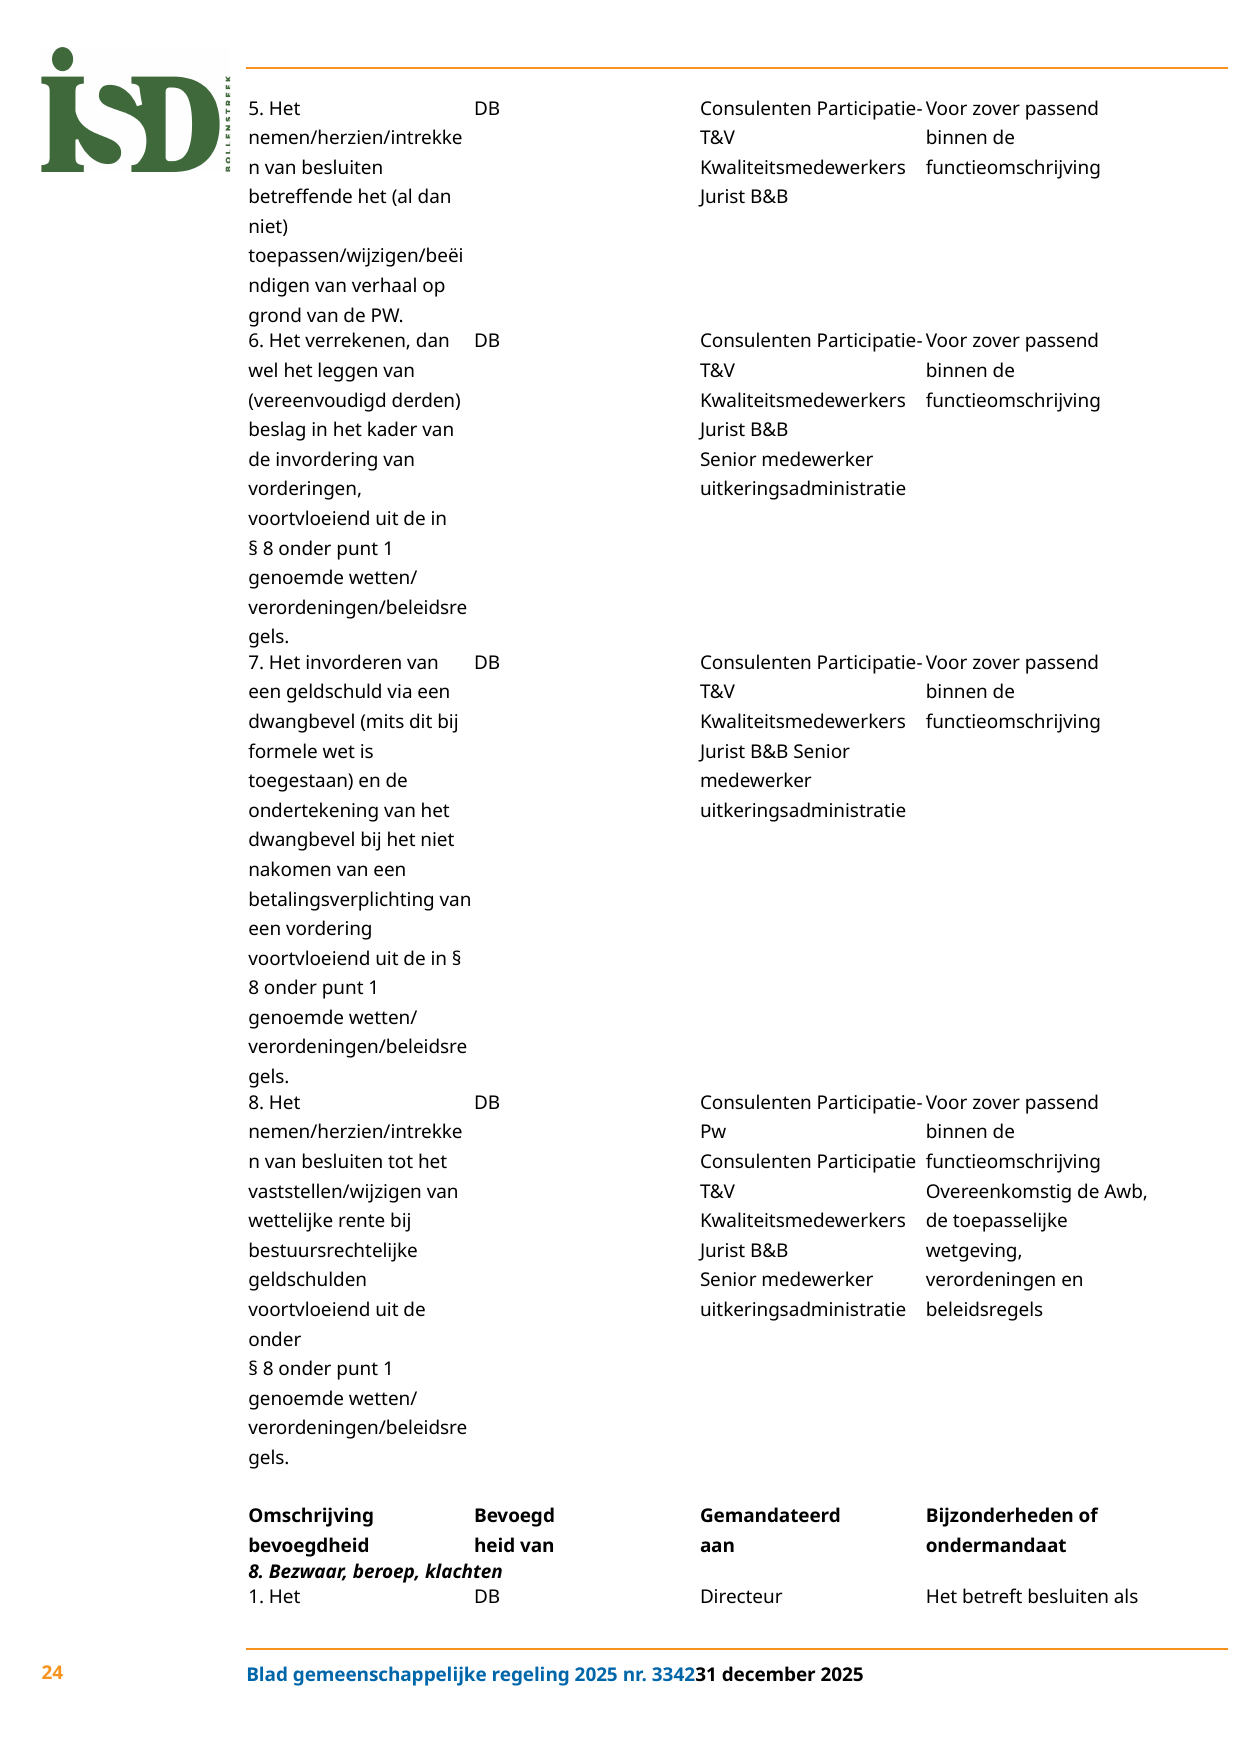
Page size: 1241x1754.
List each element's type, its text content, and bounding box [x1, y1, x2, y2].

table_cell 1. Het [248, 1584, 474, 1609]
table_cell 7. Het invorderen van een geldschuld via een dwangbevel (mits dit bij formele wet is toegestaan) en de ondertekening van het dwangbevel bij het niet nakomen van een betalingsverplichting van een vordering voortvloeiend uit de in § 8 onder punt 1 genoemde wetten/ verordeningen/beleidsregels. [248, 649, 474, 1089]
table_cell DB [474, 328, 700, 649]
table_header Omschrijving bevoegdheid [248, 1503, 474, 1558]
table_cell Consulenten Participatie-T&V Kwaliteitsmedewerkers Jurist B&B [700, 95, 926, 328]
table_cell Consulenten Participatie-T&V Kwaliteitsmedewerkers Jurist B&B Senior medewerker uitkeringsadministratie [700, 328, 926, 649]
table_cell Consulenten Participatie-T&V Kwaliteitsmedewerkers Jurist B&B Senior medewerker uitkeringsadministratie [700, 649, 926, 1089]
table_cell DB [474, 1089, 700, 1470]
table_header Gemandateerd aan [700, 1503, 926, 1558]
table_cell DB [474, 1584, 700, 1609]
table_cell Voor zover passend binnen de functieomschrijving [926, 95, 1152, 328]
table_cell Consulenten Participatie-Pw Consulenten Participatie T&V Kwaliteitsmedewerkers Jurist B&B Senior medewerker uitkeringsadministratie [700, 1089, 926, 1470]
table_cell Voor zover passend binnen de functieomschrijving [926, 328, 1152, 649]
table_cell Het betreft besluiten als [926, 1584, 1152, 1609]
table_cell 6. Het verrekenen, dan wel het leggen van (vereenvoudigd derden) beslag in het kader van de invordering van vorderingen, voortvloeiend uit de in § 8 onder punt 1 genoemde wetten/ verordeningen/beleidsregels. [248, 328, 474, 649]
picture [41, 47, 231, 172]
table_cell Directeur [700, 1584, 926, 1609]
table_header Bevoegd heid van [474, 1503, 700, 1558]
table_cell DB [474, 649, 700, 1089]
table_cell Voor zover passend binnen de functieomschrijving [926, 649, 1152, 1089]
table_cell Voor zover passend binnen de functieomschrijving Overeenkomstig de Awb, de toepasselijke wetgeving, verordeningen en beleidsregels [926, 1089, 1152, 1470]
table_header Bijzonderheden of ondermandaat [926, 1503, 1152, 1558]
table_cell 5. Het nemen/herzien/intrekken van besluiten betreffende het (al dan niet) toepassen/wijzigen/beëindigen van verhaal op grond van de PW. [248, 95, 474, 328]
table_cell 8. Bezwaar, beroep, klachten [248, 1558, 1152, 1584]
table_cell 8. Het nemen/herzien/intrekken van besluiten tot het vaststellen/wijzigen van wettelijke rente bij bestuursrechtelijke geldschulden voortvloeiend uit de onder § 8 onder punt 1 genoemde wetten/ verordeningen/beleidsregels. [248, 1089, 474, 1470]
table_cell DB [474, 95, 700, 328]
